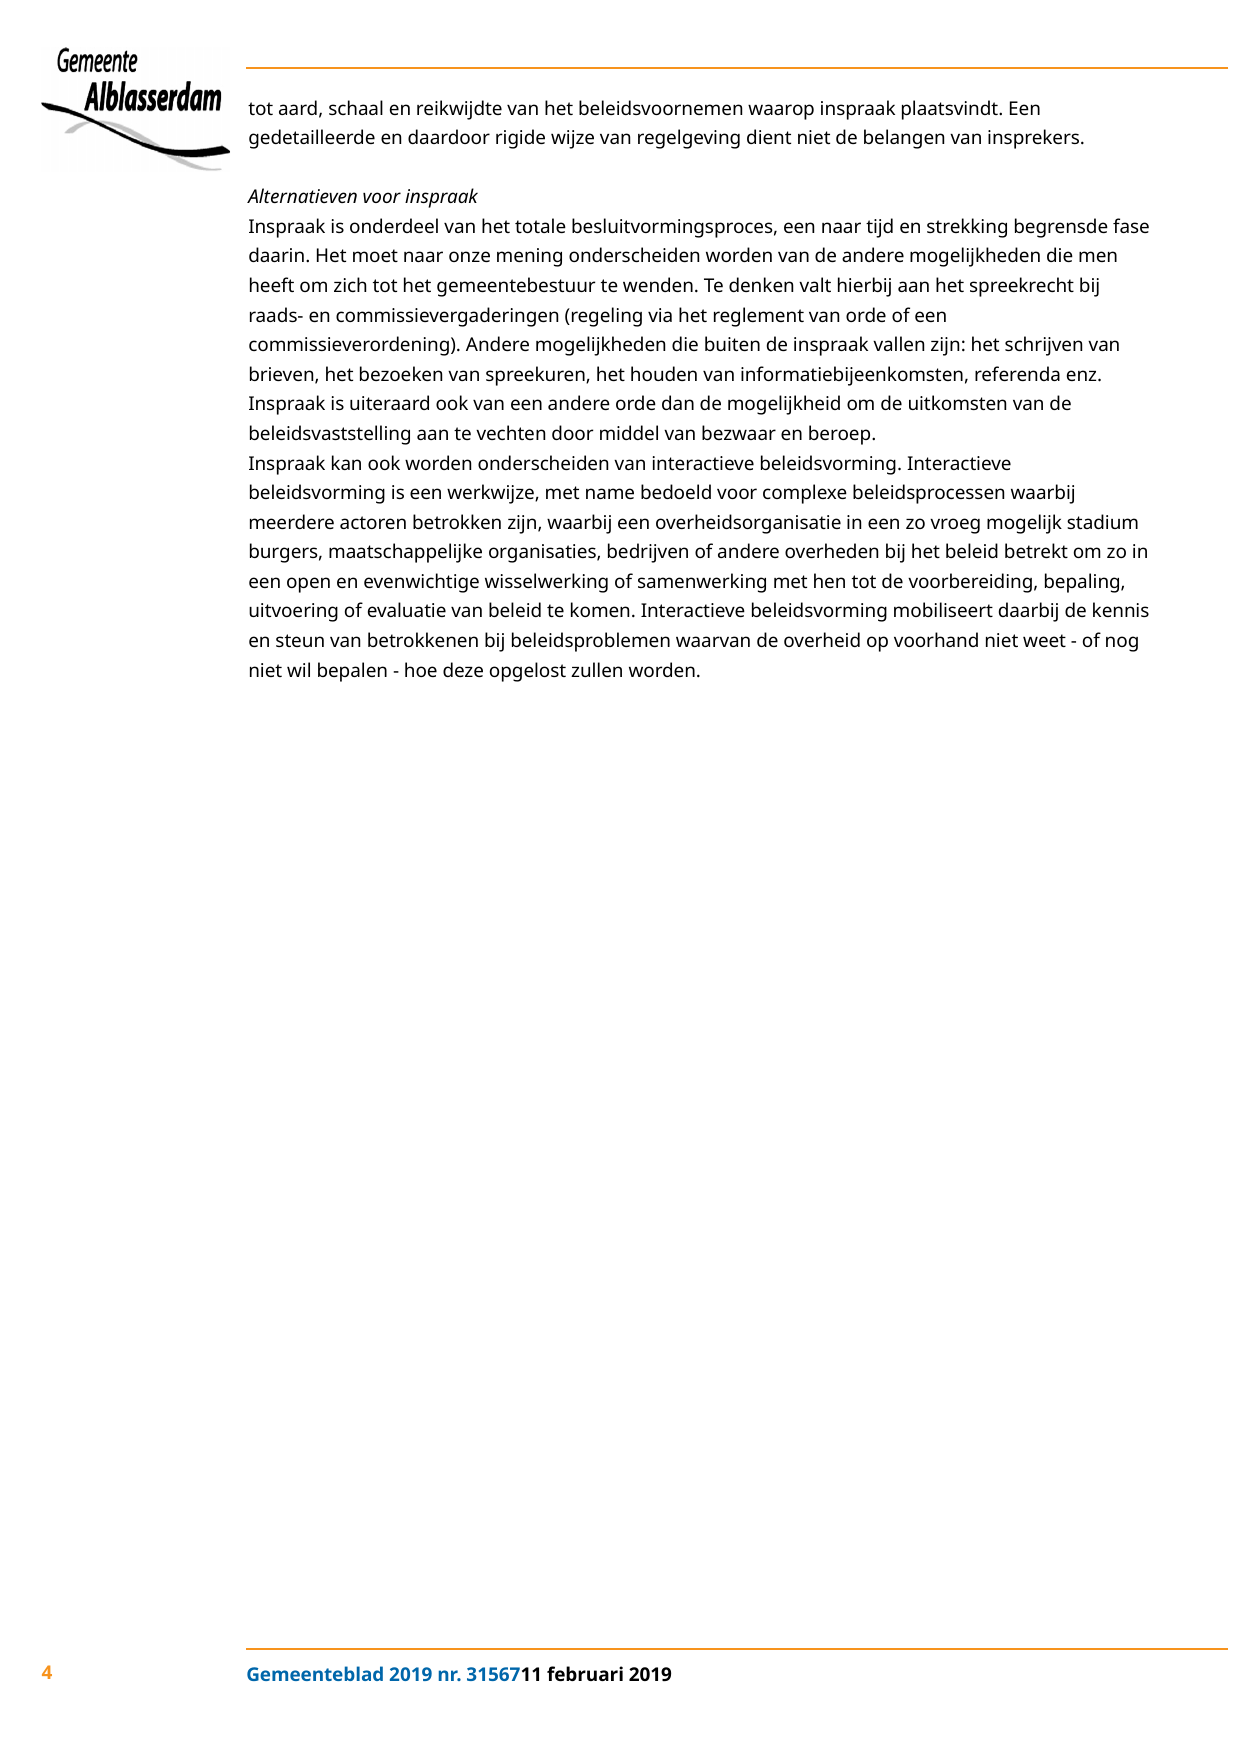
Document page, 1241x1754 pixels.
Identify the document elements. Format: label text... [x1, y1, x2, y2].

text Alternatieven voor inspraak [248, 183, 1152, 209]
picture [41, 47, 231, 172]
text Inspraak is onderdeel van het totale besluitvormingsproces, een naar tijd en strekking begrensde fase daarin. Het moet naar onze mening onderscheiden worden van de andere mogelijkheden die men heeft om zich tot het gemeentebestuur te wenden. Te denken valt hierbij aan het spreekrecht bij raads- en commissievergaderingen (regeling via het reglement van orde of een commissieverordening). Andere mogelijkheden die buiten de inspraak vallen zijn: het schrijven van brieven, het bezoeken van spreekuren, het houden van informatiebijeenkomsten, referenda enz. Inspraak is uiteraard ook van een andere orde dan de mogelijkheid om de uitkomsten van de beleidsvaststelling aan te vechten door middel van bezwaar en beroep. [248, 213, 1152, 446]
text Inspraak kan ook worden onderscheiden van interactieve beleidsvorming. Interactieve beleidsvorming is een werkwijze, met name bedoeld voor complexe beleidsprocessen waarbij meerdere actoren betrokken zijn, waarbij een overheidsorganisatie in een zo vroeg mogelijk stadium burgers, maatschappelijke organisaties, bedrijven of andere overheden bij het beleid betrekt om zo in een open en evenwichtige wisselwerking of samenwerking met hen tot de voorbereiding, bepaling, uitvoering of evaluatie van beleid te komen. Interactieve beleidsvorming mobiliseert daarbij de kennis en steun van betrokkenen bij beleidsproblemen waarvan de overheid op voorhand niet weet - of nog niet wil bepalen - hoe deze opgelost zullen worden. [248, 450, 1152, 683]
text tot aard, schaal en reikwijdte van het beleidsvoornemen waarop inspraak plaatsvindt. Een gedetailleerde en daardoor rigide wijze van regelgeving dient niet de belangen van insprekers. [248, 95, 1152, 150]
